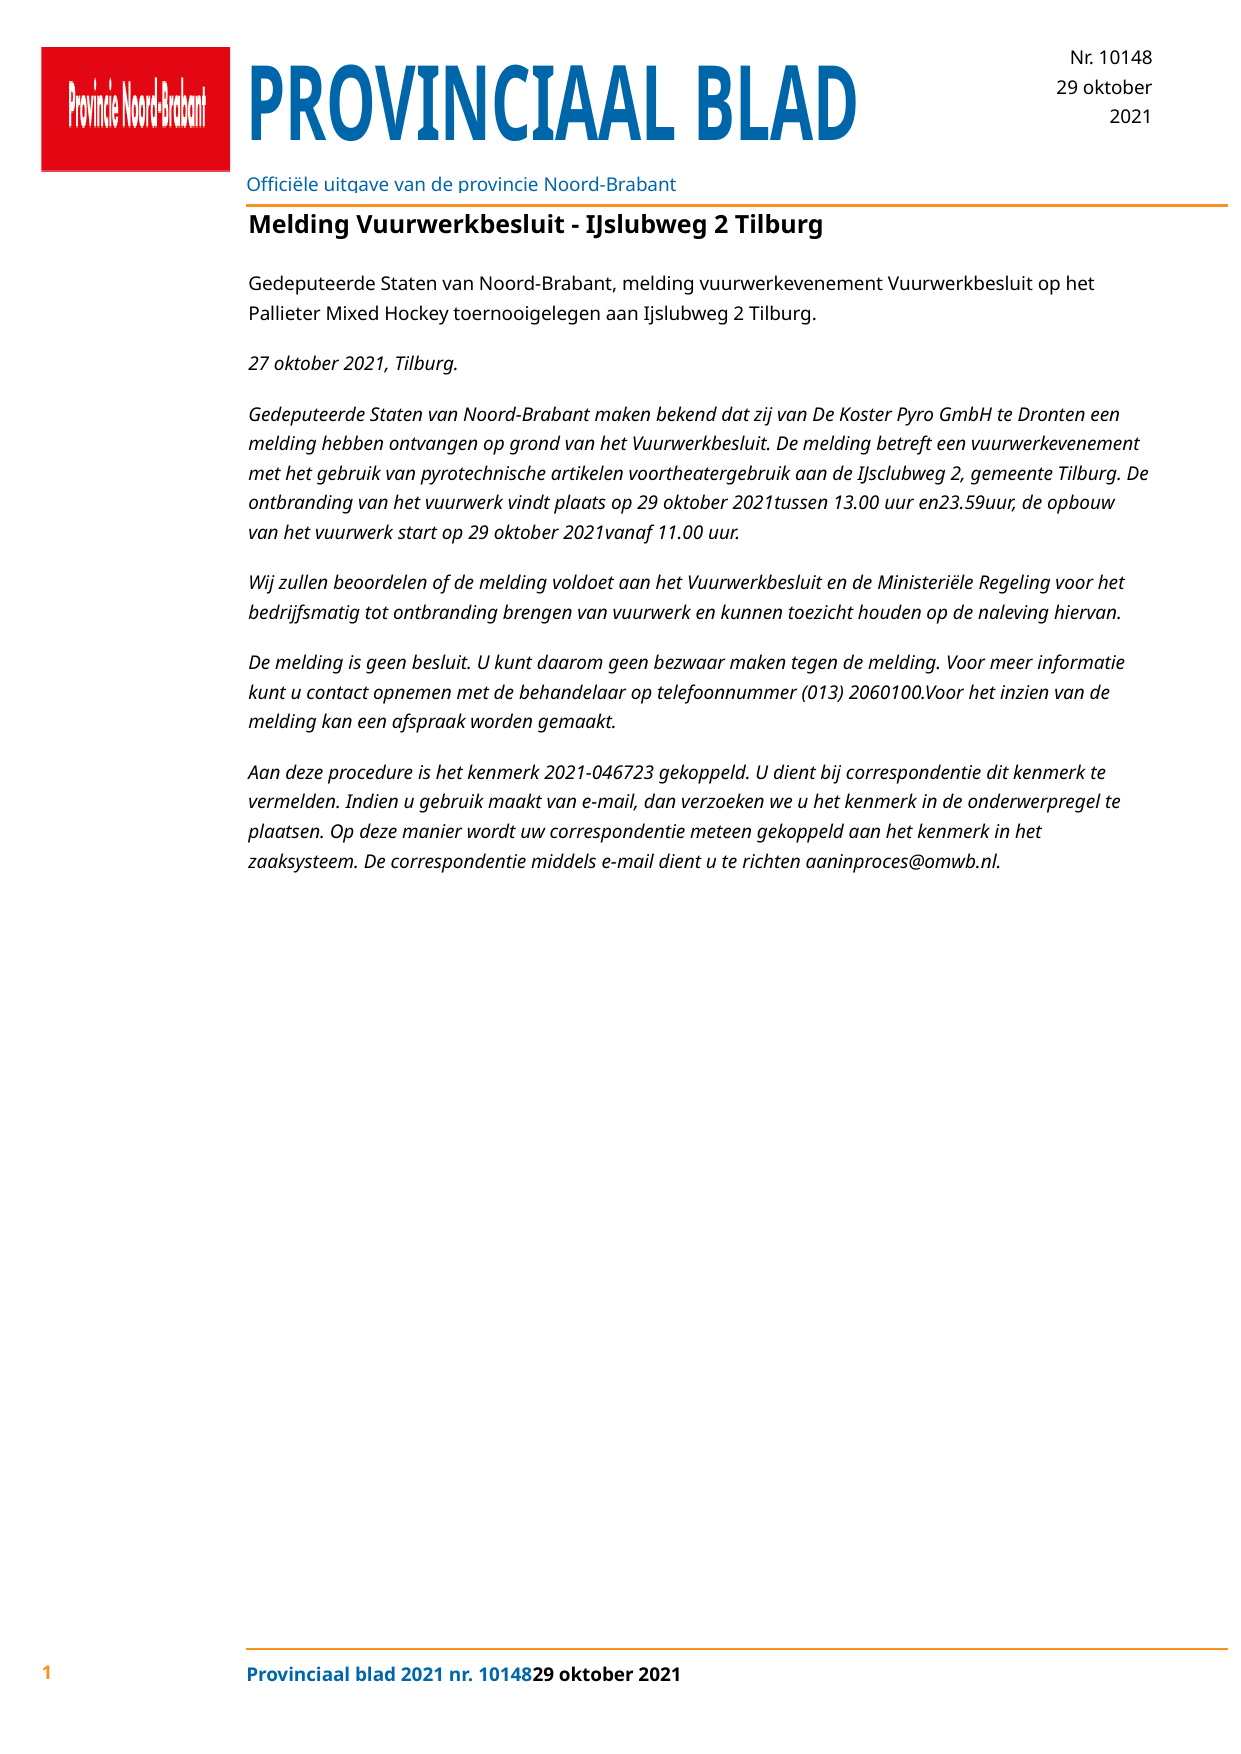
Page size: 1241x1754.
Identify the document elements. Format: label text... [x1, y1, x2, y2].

text De melding is geen besluit. U kunt daarom geen bezwaar maken tegen de melding. Voor meer informatie kunt u contact opnemen met de behandelaar op telefoonnummer (013) 2060100.Voor het inzien van de melding kan een afspraak worden gemaakt. [248, 649, 1152, 734]
text Gedeputeerde Staten van Noord-Brabant, melding vuurwerkevenement Vuurwerkbesluit op het Pallieter Mixed Hockey toernooigelegen aan Ijslubweg 2 Tilburg. [248, 270, 1152, 326]
picture [41, 47, 231, 172]
text Gedeputeerde Staten van Noord-Brabant maken bekend dat zij van De Koster Pyro GmbH te Dronten een melding hebben ontvangen op grond van het Vuurwerkbesluit. De melding betreft een vuurwerkevenement met het gebruik van pyrotechnische artikelen voortheatergebruik aan de IJsclubweg 2, gemeente Tilburg. De ontbranding van het vuurwerk vindt plaats op 29 oktober 2021tussen 13.00 uur en23.59uur, de opbouw van het vuurwerk start op 29 oktober 2021vanaf 11.00 uur. [248, 401, 1152, 545]
text Wij zullen beoordelen of de melding voldoet aan het Vuurwerkbesluit en de Ministeriële Regeling voor het bedrijfsmatig tot ontbranding brengen van vuurwerk en kunnen toezicht houden op de naleving hiervan. [248, 569, 1152, 625]
text 27 oktober 2021, Tilburg. [248, 350, 1152, 376]
text Aan deze procedure is het kenmerk 2021-046723 gekoppeld. U dient bij correspondentie dit kenmerk te vermelden. Indien u gebruik maakt van e-mail, dan verzoeken we u het kenmerk in de onderwerpregel te plaatsen. Op deze manier wordt uw correspondentie meteen gekoppeld aan het kenmerk in het zaaksysteem. De correspondentie middels e-mail dient u te richten aaninproces@omwb.nl. [248, 759, 1152, 873]
text Melding Vuurwerkbesluit - IJslubweg 2 Tilburg [248, 207, 1152, 241]
